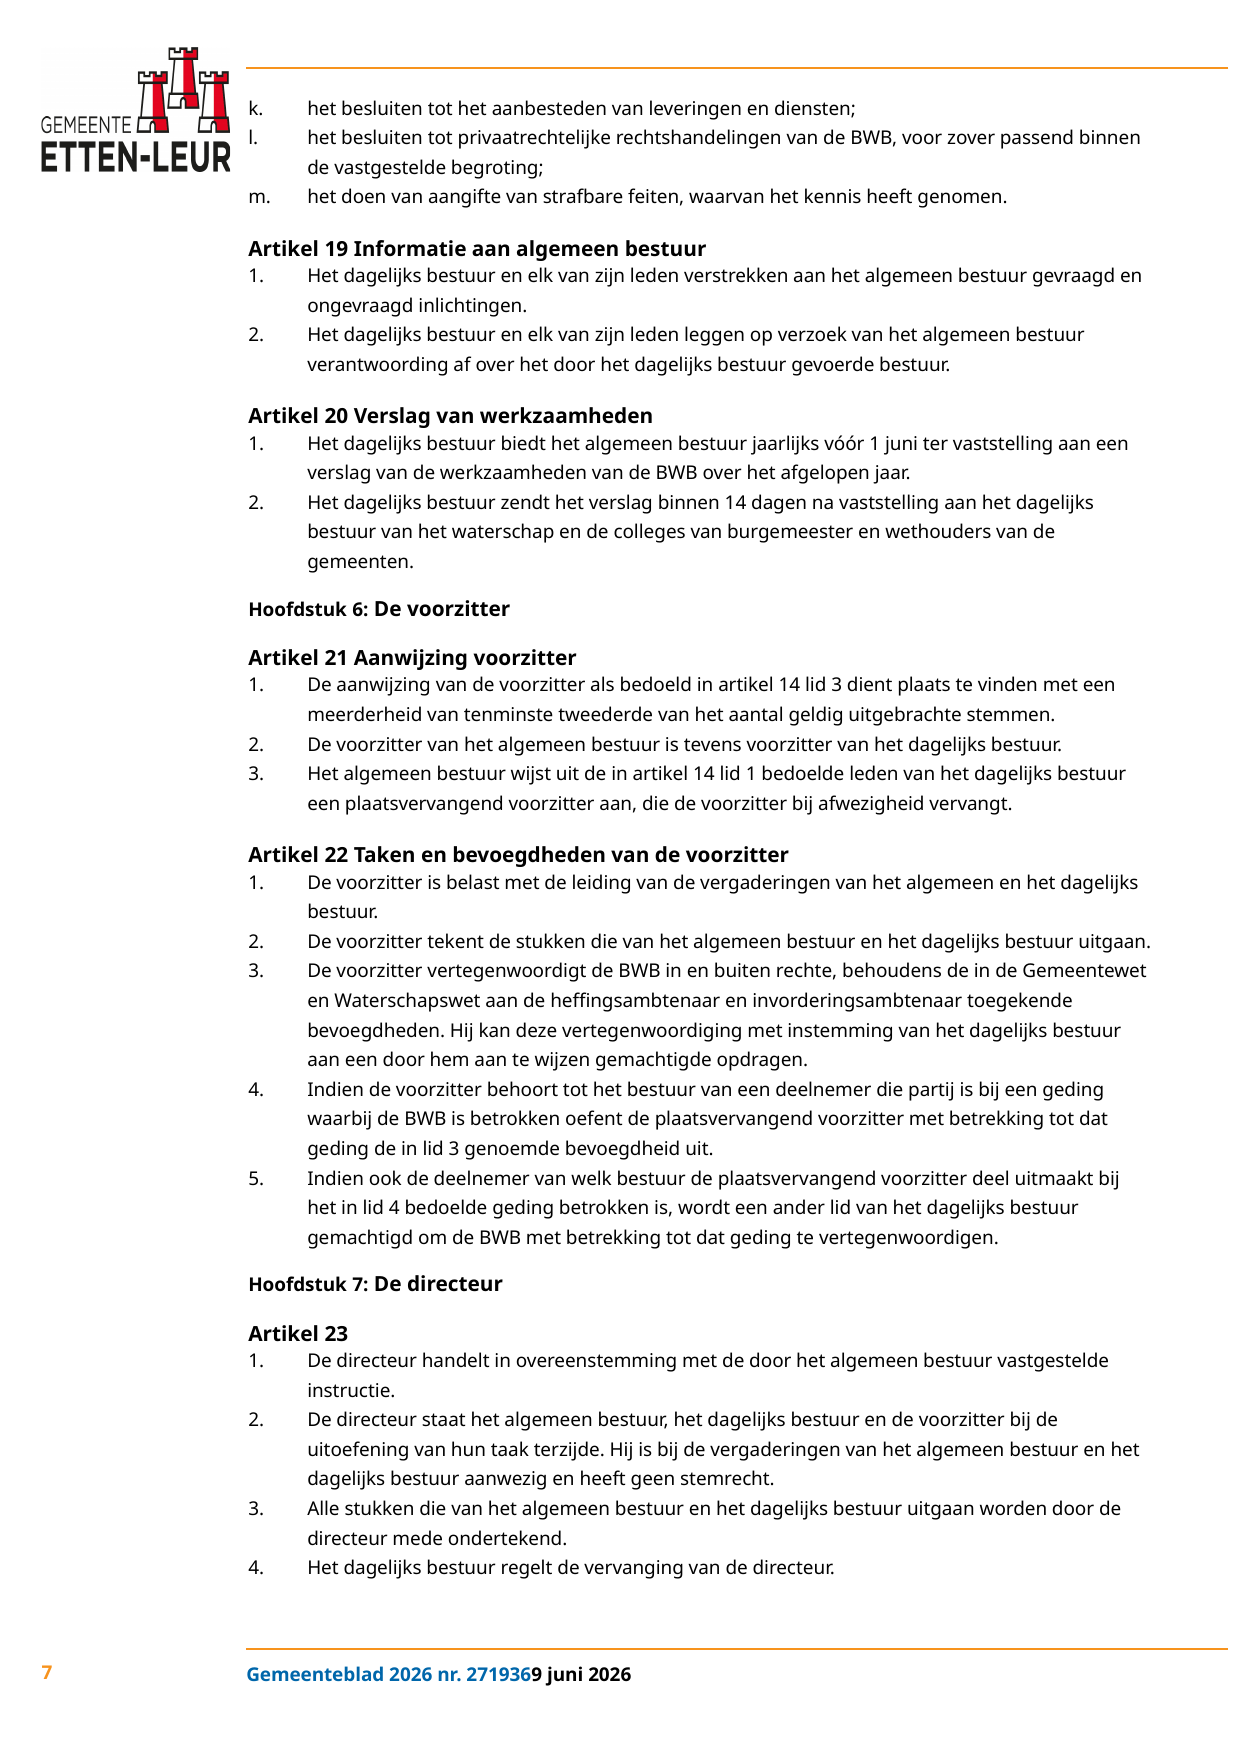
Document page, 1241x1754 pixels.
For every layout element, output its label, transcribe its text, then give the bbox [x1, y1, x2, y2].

text Artikel 22 Taken en bevoegdheden van de voorzitter [248, 840, 1152, 869]
list Het dagelijks bestuur biedt het algemeen bestuur jaarlijks vóór 1 juni ter vaststelling aan een verslag van de werkzaamheden van de BWB over het afgelopen jaar. [248, 430, 1152, 485]
list Alle stukken die van het algemeen bestuur en het dagelijks bestuur uitgaan worden door de directeur mede ondertekend. [248, 1495, 1152, 1550]
text Hoofdstuk 7: De directeur [248, 1269, 1152, 1298]
list De aanwijzing van de voorzitter als bedoeld in artikel 14 lid 3 dient plaats te vinden met een meerderheid van tenminste tweederde van het aantal geldig uitgebrachte stemmen. [248, 672, 1152, 727]
list Het dagelijks bestuur regelt de vervanging van de directeur. [248, 1554, 1152, 1580]
list De voorzitter vertegenwoordigt de BWB in en buiten rechte, behoudens de in de Gemeentewet en Waterschapswet aan de heffingsambtenaar en invorderingsambtenaar toegekende bevoegdheden. Hij kan deze vertegenwoordiging met instemming van het dagelijks bestuur aan een door hem aan te wijzen gemachtigde opdragen. [248, 958, 1152, 1072]
list De voorzitter is belast met de leiding van de vergaderingen van het algemeen en het dagelijks bestuur. [248, 869, 1152, 924]
text Artikel 19 Informatie aan algemeen bestuur [248, 234, 1152, 262]
list De directeur handelt in overeenstemming met de door het algemeen bestuur vastgestelde instructie. [248, 1347, 1152, 1402]
list De voorzitter van het algemeen bestuur is tevens voorzitter van het dagelijks bestuur. [248, 731, 1152, 757]
list het besluiten tot privaatrechtelijke rechtshandelingen van de BWB, voor zover passend binnen de vastgestelde begroting; [248, 124, 1152, 180]
list De directeur staat het algemeen bestuur, het dagelijks bestuur en de voorzitter bij de uitoefening van hun taak terzijde. Hij is bij de vergaderingen van het algemeen bestuur en het dagelijks bestuur aanwezig en heeft geen stemrecht. [248, 1406, 1152, 1491]
list het doen van aangifte van strafbare feiten, waarvan het kennis heeft genomen. [248, 183, 1152, 209]
list Indien ook de deelnemer van welk bestuur de plaatsvervangend voorzitter deel uitmaakt bij het in lid 4 bedoelde geding betrokken is, wordt een ander lid van het dagelijks bestuur gemachtigd om de BWB met betrekking tot dat geding te vertegenwoordigen. [248, 1165, 1152, 1249]
text Artikel 20 Verslag van werkzaamheden [248, 402, 1152, 430]
list Het dagelijks bestuur zendt het verslag binnen 14 dagen na vaststelling aan het dagelijks bestuur van het waterschap en de colleges van burgemeester en wethouders van de gemeenten. [248, 489, 1152, 574]
text Artikel 23 [248, 1319, 1152, 1347]
list Het algemeen bestuur wijst uit de in artikel 14 lid 1 bedoelde leden van het dagelijks bestuur een plaatsvervangend voorzitter aan, die de voorzitter bij afwezigheid vervangt. [248, 760, 1152, 816]
list Het dagelijks bestuur en elk van zijn leden verstrekken aan het algemeen bestuur gevraagd en ongevraagd inlichtingen. [248, 262, 1152, 318]
list het besluiten tot het aanbesteden van leveringen en diensten; [248, 95, 1152, 121]
list De voorzitter tekent de stukken die van het algemeen bestuur en het dagelijks bestuur uitgaan. [248, 928, 1152, 954]
text Artikel 21 Aanwijzing voorzitter [248, 643, 1152, 672]
list Het dagelijks bestuur en elk van zijn leden leggen op verzoek van het algemeen bestuur verantwoording af over het door het dagelijks bestuur gevoerde bestuur. [248, 322, 1152, 377]
picture [41, 47, 231, 172]
text Hoofdstuk 6: De voorzitter [248, 594, 1152, 622]
list Indien de voorzitter behoort tot het bestuur van een deelnemer die partij is bij een geding waarbij de BWB is betrokken oefent de plaatsvervangend voorzitter met betrekking tot dat geding de in lid 3 genoemde bevoegdheid uit. [248, 1076, 1152, 1161]
